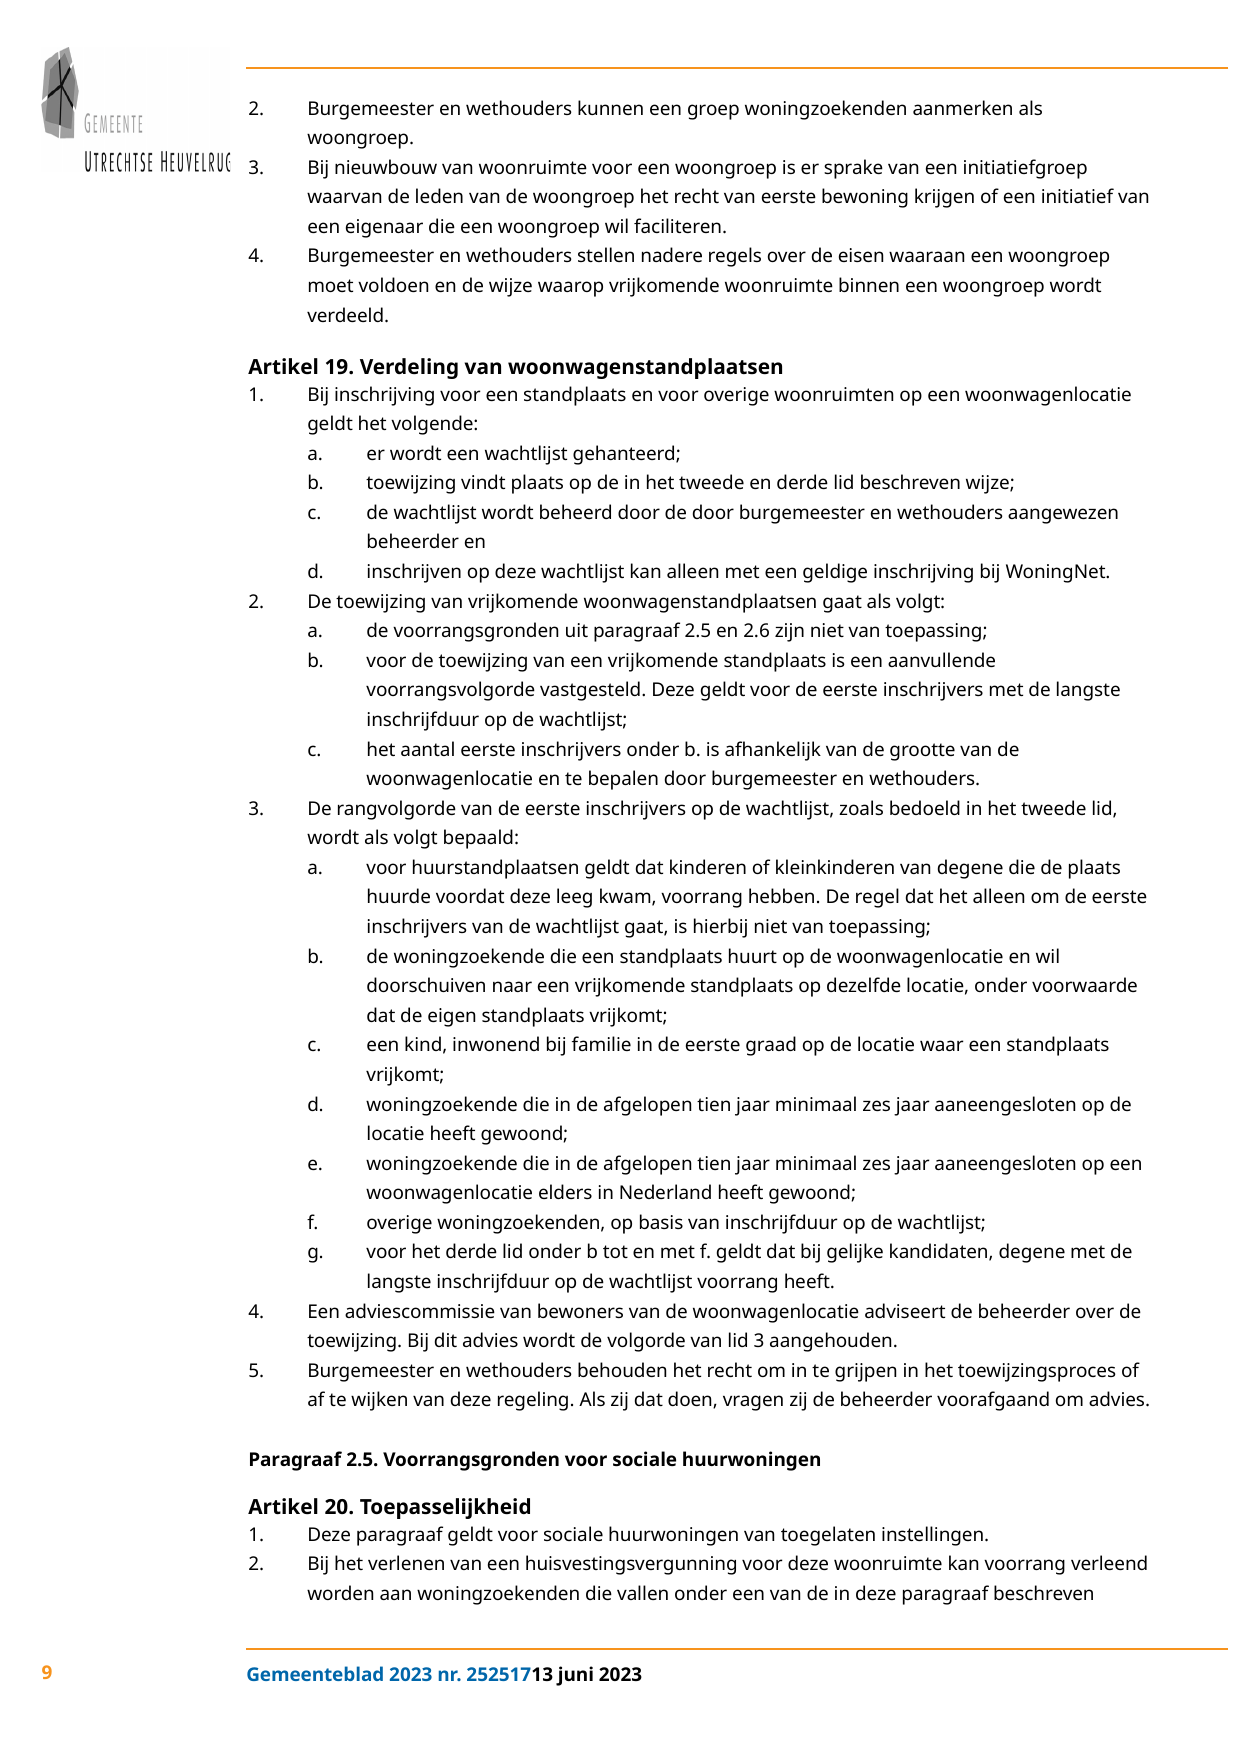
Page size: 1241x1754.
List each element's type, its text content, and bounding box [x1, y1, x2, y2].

list toewijzing vindt plaats op de in het tweede en derde lid beschreven wijze; [307, 469, 1152, 495]
list voor de toewijzing van een vrijkomende standplaats is een aanvullende voorrangsvolgorde vastgesteld. Deze geldt voor de eerste inschrijvers met de langste inschrijfduur op de wachtlijst; [307, 647, 1152, 732]
list Burgemeester en wethouders stellen nadere regels over de eisen waaraan een woongroep moet voldoen en de wijze waarop vrijkomende woonruimte binnen een woongroep wordt verdeeld. [248, 243, 1152, 328]
list woningzoekende die in de afgelopen tien jaar minimaal zes jaar aaneengesloten op de locatie heeft gewoond; [307, 1091, 1152, 1146]
list een kind, inwonend bij familie in de eerste graad op de locatie waar een standplaats vrijkomt; [307, 1032, 1152, 1087]
list de woningzoekende die een standplaats huurt op de woonwagenlocatie en wil doorschuiven naar een vrijkomende standplaats op dezelfde locatie, onder voorwaarde dat de eigen standplaats vrijkomt; [307, 943, 1152, 1028]
list Bij nieuwbouw van woonruimte voor een woongroep is er sprake van een initiatiefgroep waarvan de leden van de woongroep het recht van eerste bewoning krijgen of een initiatief van een eigenaar die een woongroep wil faciliteren. [248, 154, 1152, 239]
picture [41, 47, 231, 172]
list voor het derde lid onder b tot en met f. geldt dat bij gelijke kandidaten, degene met de langste inschrijfduur op de wachtlijst voorrang heeft. [307, 1239, 1152, 1294]
text Artikel 20. Toepasselijkheid [248, 1492, 1152, 1521]
list Bij het verlenen van een huisvestingsvergunning voor deze woonruimte kan voorrang verleend worden aan woningzoekenden die vallen onder een van de in deze paragraaf beschreven [248, 1550, 1152, 1606]
list Burgemeester en wethouders kunnen een groep woningzoekenden aanmerken als woongroep. [248, 95, 1152, 150]
list woningzoekende die in de afgelopen tien jaar minimaal zes jaar aaneengesloten op een woonwagenlocatie elders in Nederland heeft gewoond; [307, 1150, 1152, 1205]
list het aantal eerste inschrijvers onder b. is afhankelijk van de grootte van de woonwagenlocatie en te bepalen door burgemeester en wethouders. [307, 736, 1152, 791]
list Bij inschrijving voor een standplaats en voor overige woonruimten op een woonwagenlocatie geldt het volgende: [248, 381, 1152, 436]
list overige woningzoekenden, op basis van inschrijfduur op de wachtlijst; [307, 1209, 1152, 1235]
text Paragraaf 2.5. Voorrangsgronden voor sociale huurwoningen [248, 1446, 1152, 1471]
list inschrijven op deze wachtlijst kan alleen met een geldige inschrijving bij WoningNet. [307, 558, 1152, 584]
list er wordt een wachtlijst gehanteerd; [307, 440, 1152, 466]
text Artikel 19. Verdeling van woonwagenstandplaatsen [248, 352, 1152, 381]
list De toewijzing van vrijkomende woonwagenstandplaatsen gaat als volgt: [248, 588, 1152, 613]
list voor huurstandplaatsen geldt dat kinderen of kleinkinderen van degene die de plaats huurde voordat deze leeg kwam, voorrang hebben. De regel dat het alleen om de eerste inschrijvers van de wachtlijst gaat, is hierbij niet van toepassing; [307, 854, 1152, 939]
list De rangvolgorde van de eerste inschrijvers op de wachtlijst, zoals bedoeld in het tweede lid, wordt als volgt bepaald: [248, 795, 1152, 850]
list Burgemeester en wethouders behouden het recht om in te grijpen in het toewijzingsproces of af te wijken van deze regeling. Als zij dat doen, vragen zij de beheerder voorafgaand om advies. [248, 1357, 1152, 1412]
list de wachtlijst wordt beheerd door de door burgemeester en wethouders aangewezen beheerder en [307, 499, 1152, 554]
list Deze paragraaf geldt voor sociale huurwoningen van toegelaten instellingen. [248, 1521, 1152, 1546]
list Een adviescommissie van bewoners van de woonwagenlocatie adviseert de beheerder over de toewijzing. Bij dit advies wordt de volgorde van lid 3 aangehouden. [248, 1298, 1152, 1353]
list de voorrangsgronden uit paragraaf 2.5 en 2.6 zijn niet van toepassing; [307, 617, 1152, 643]
